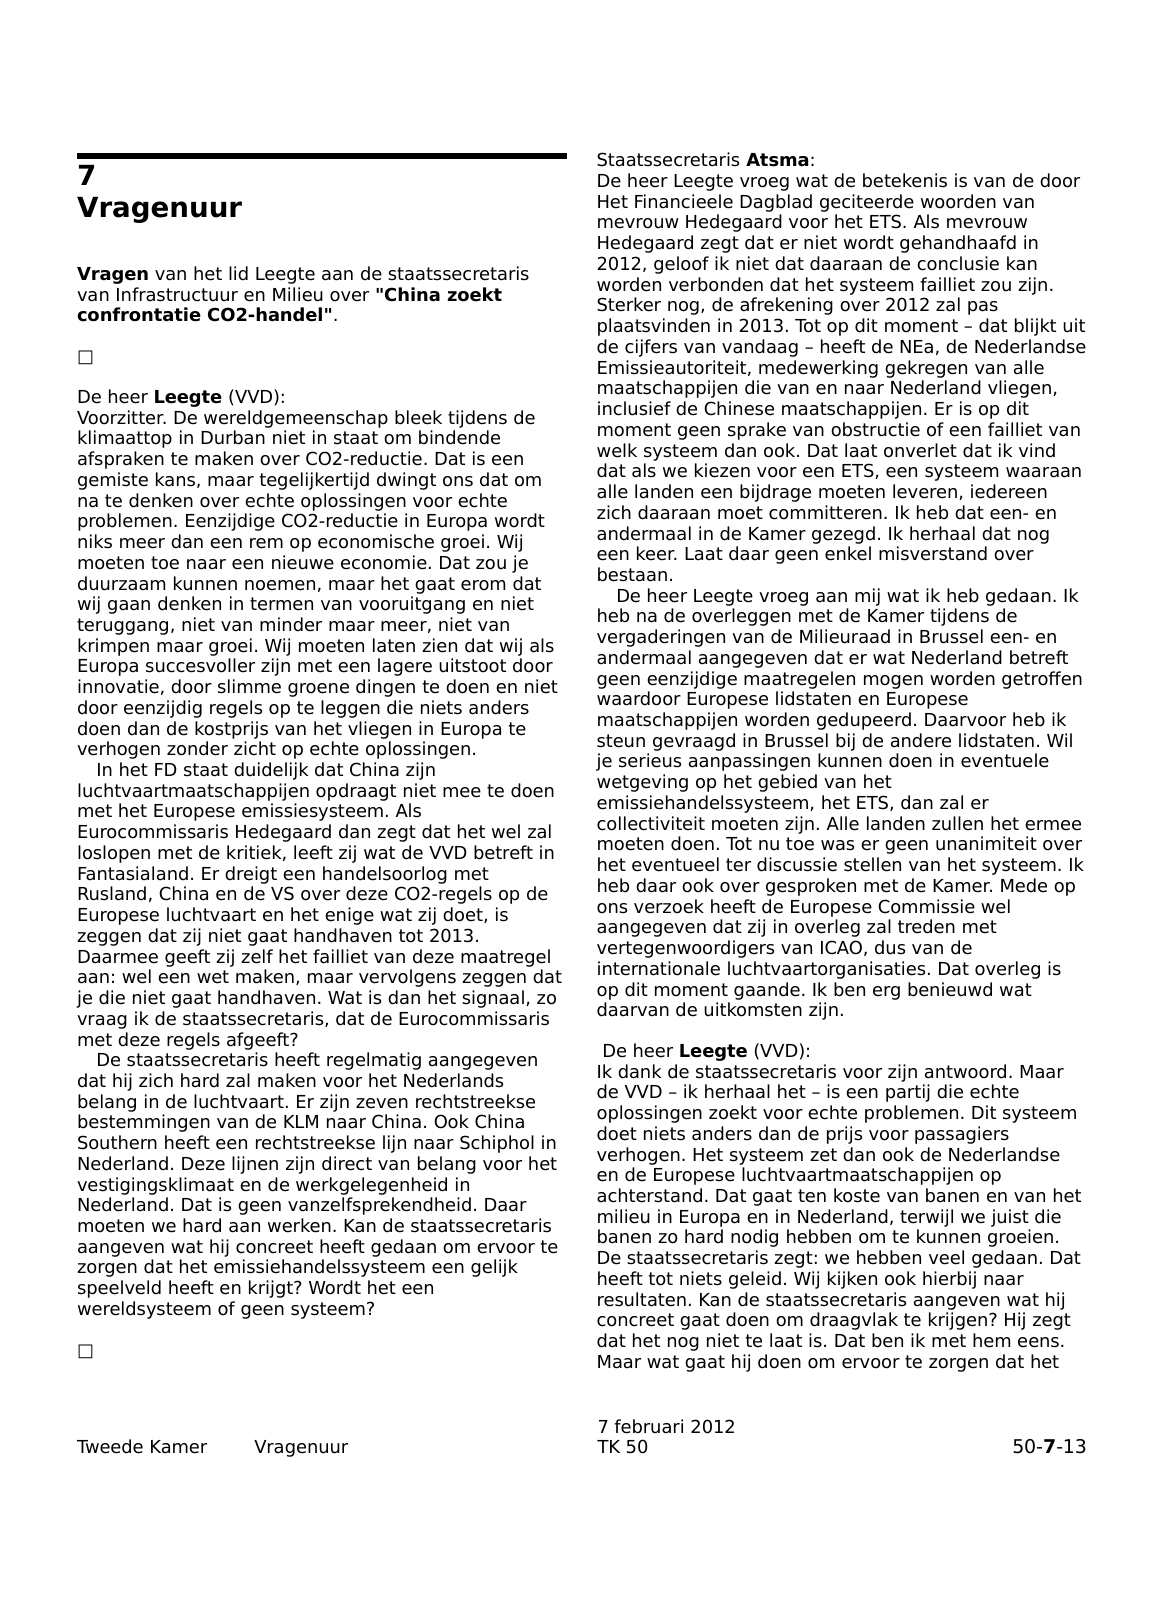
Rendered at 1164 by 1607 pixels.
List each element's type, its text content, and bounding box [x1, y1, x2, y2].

text Vragen van het lid Leegte aan de staatssecretaris van Infrastructuur en Milieu over "China zoekt confrontatie CO2-handel". [77, 264, 567, 326]
text Staatssecretaris Atsma: [596, 150, 1087, 171]
text □ [77, 346, 567, 367]
text De staatssecretaris heeft regelmatig aangegeven dat hij zich hard zal maken voor het Nederlands belang in de luchtvaart. Er zijn zeven rechtstreekse bestemmingen van de KLM naar China. Ook China Southern heeft een rechtstreekse lijn naar Schiphol in Nederland. Deze lijnen zijn direct van belang voor het vestigingsklimaat en de werkgelegenheid in Nederland. Dat is geen vanzelfsprekendheid. Daar moeten we hard aan werken. Kan de staatssecretaris aangeven wat hij concreet heeft gedaan om ervoor te zorgen dat het emissiehandelssysteem een gelijk speelveld heeft en krijgt? Wordt het een wereldsysteem of geen systeem? [77, 1050, 567, 1319]
text □ [77, 1339, 567, 1360]
text Voorzitter. De wereldgemeenschap bleek tijdens de klimaattop in Durban niet in staat om bindende afspraken te maken over CO2-reductie. Dat is een gemiste kans, maar tegelijkertijd dwingt ons dat om na te denken over echte oplossingen voor echte problemen. Eenzijdige CO2-reductie in Europa wordt niks meer dan een rem op economische groei. Wij moeten toe naar een nieuwe economie. Dat zou je duurzaam kunnen noemen, maar het gaat erom dat wij gaan denken in termen van vooruitgang en niet teruggang, niet van minder maar meer, niet van krimpen maar groei. Wij moeten laten zien dat wij als Europa succesvoller zijn met een lagere uitstoot door innovatie, door slimme groene dingen te doen en niet door eenzijdig regels op te leggen die niets anders doen dan de kostprijs van het vliegen in Europa te verhogen zonder zicht op echte oplossingen. [77, 407, 567, 760]
text De heer Leegte vroeg wat de betekenis is van de door Het Financieele Dagblad geciteerde woorden van mevrouw Hedegaard voor het ETS. Als mevrouw Hedegaard zegt dat er niet wordt gehandhaafd in 2012, geloof ik niet dat daaraan de conclusie kan worden verbonden dat het systeem failliet zou zijn. Sterker nog, de afrekening over 2012 zal pas plaatsvinden in 2013. Tot op dit moment – dat blijkt uit de cijfers van vandaag – heeft de NEa, de Nederlandse Emissieautoriteit, medewerking gekregen van alle maatschappijen die van en naar Nederland vliegen, inclusief de Chinese maatschappijen. Er is op dit moment geen sprake van obstructie of een failliet van welk systeem dan ook. Dat laat onverlet dat ik vind dat als we kiezen voor een ETS, een systeem waaraan alle landen een bijdrage moeten leveren, iedereen zich daaraan moet committeren. Ik heb dat een- en andermaal in de Kamer gezegd. Ik herhaal dat nog een keer. Laat daar geen enkel misverstand over bestaan. [596, 171, 1087, 586]
text De heer Leegte vroeg aan mij wat ik heb gedaan. Ik heb na de overleggen met de Kamer tijdens de vergaderingen van de Milieuraad in Brussel een- en andermaal aangegeven dat er wat Nederland betreft geen eenzijdige maatregelen mogen worden getroffen waardoor Europese lidstaten en Europese maatschappijen worden gedupeerd. Daarvoor heb ik steun gevraagd in Brussel bij de andere lidstaten. Wil je serieus aanpassingen kunnen doen in eventuele wetgeving op het gebied van het emissiehandelssysteem, het ETS, dan zal er collectiviteit moeten zijn. Alle landen zullen het ermee moeten doen. Tot nu toe was er geen unanimiteit over het eventueel ter discussie stellen van het systeem. Ik heb daar ook over gesproken met de Kamer. Mede op ons verzoek heeft de Europese Commissie wel aangegeven dat zij in overleg zal treden met vertegenwoordigers van ICAO, dus van de internationale luchtvaartorganisaties. Dat overleg is op dit moment gaande. Ik ben erg benieuwd wat daarvan de uitkomsten zijn. [596, 586, 1087, 1021]
title 7 Vragenuur [77, 159, 567, 224]
text De heer Leegte (VVD): [596, 1041, 1087, 1062]
text In het FD staat duidelijk dat China zijn luchtvaartmaatschappijen opdraagt niet mee te doen met het Europese emissiesysteem. Als Eurocommissaris Hedegaard dan zegt dat het wel zal loslopen met de kritiek, leeft zij wat de VVD betreft in Fantasialand. Er dreigt een handelsoorlog met Rusland, China en de VS over deze CO2-regels op de Europese luchtvaart en het enige wat zij doet, is zeggen dat zij niet gaat handhaven tot 2013. Daarmee geeft zij zelf het failliet van deze maatregel aan: wel een wet maken, maar vervolgens zeggen dat je die niet gaat handhaven. Wat is dan het signaal, zo vraag ik de staatssecretaris, dat de Eurocommissaris met deze regels afgeeft? [77, 760, 567, 1050]
text De heer Leegte (VVD): [77, 387, 567, 407]
text Ik dank de staatssecretaris voor zijn antwoord. Maar de VVD – ik herhaal het – is een partij die echte oplossingen zoekt voor echte problemen. Dit systeem doet niets anders dan de prijs voor passagiers verhogen. Het systeem zet dan ook de Nederlandse en de Europese luchtvaartmaatschappijen op achterstand. Dat gaat ten koste van banen en van het milieu in Europa en in Nederland, terwijl we juist die banen zo hard nodig hebben om te kunnen groeien. De staatssecretaris zegt: we hebben veel gedaan. Dat heeft tot niets geleid. Wij kijken ook hierbij naar resultaten. Kan de staatssecretaris aangeven wat hij concreet gaat doen om draagvlak te krijgen? Hij zegt dat het nog niet te laat is. Dat ben ik met hem eens. Maar wat gaat hij doen om ervoor te zorgen dat het [596, 1062, 1087, 1372]
